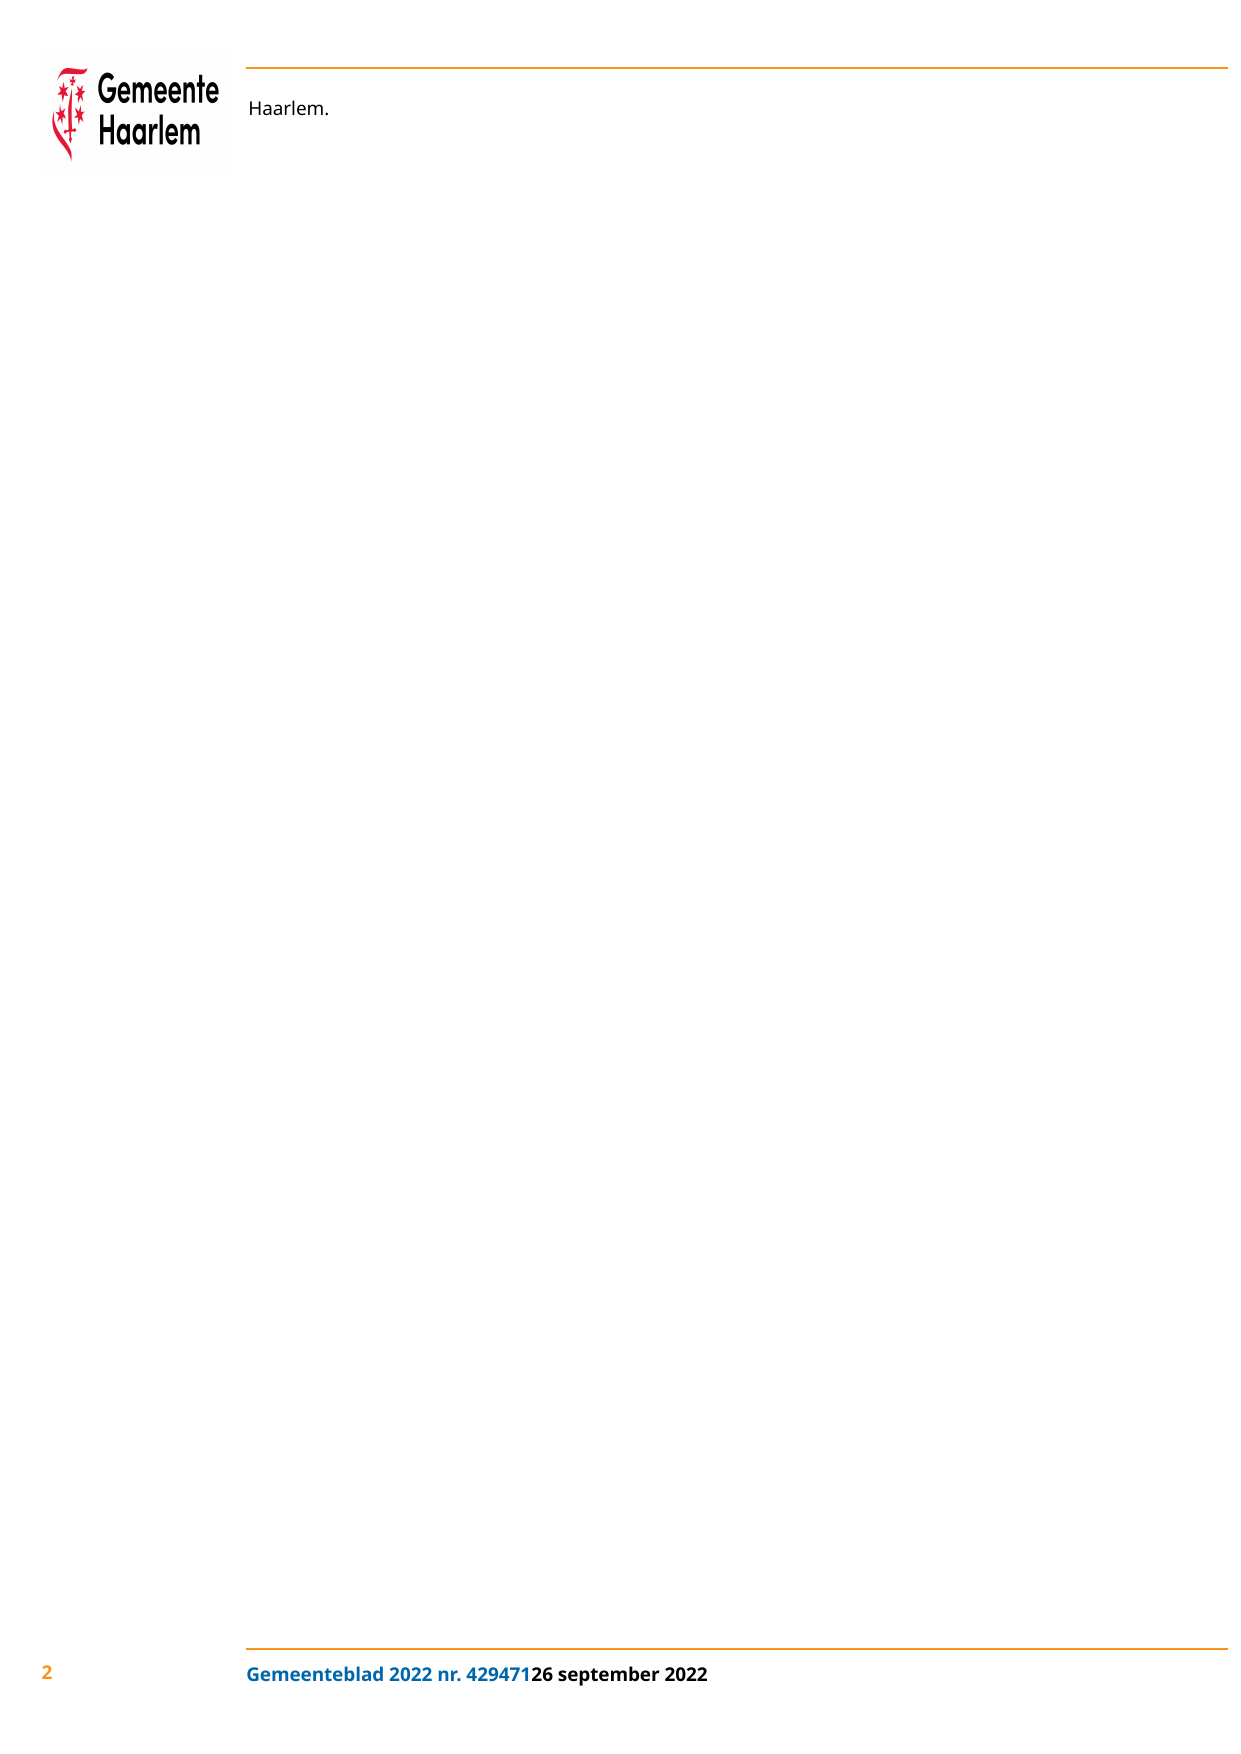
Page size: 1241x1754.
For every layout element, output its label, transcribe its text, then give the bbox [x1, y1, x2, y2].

text Haarlem. [248, 95, 1152, 121]
picture [41, 47, 231, 172]
